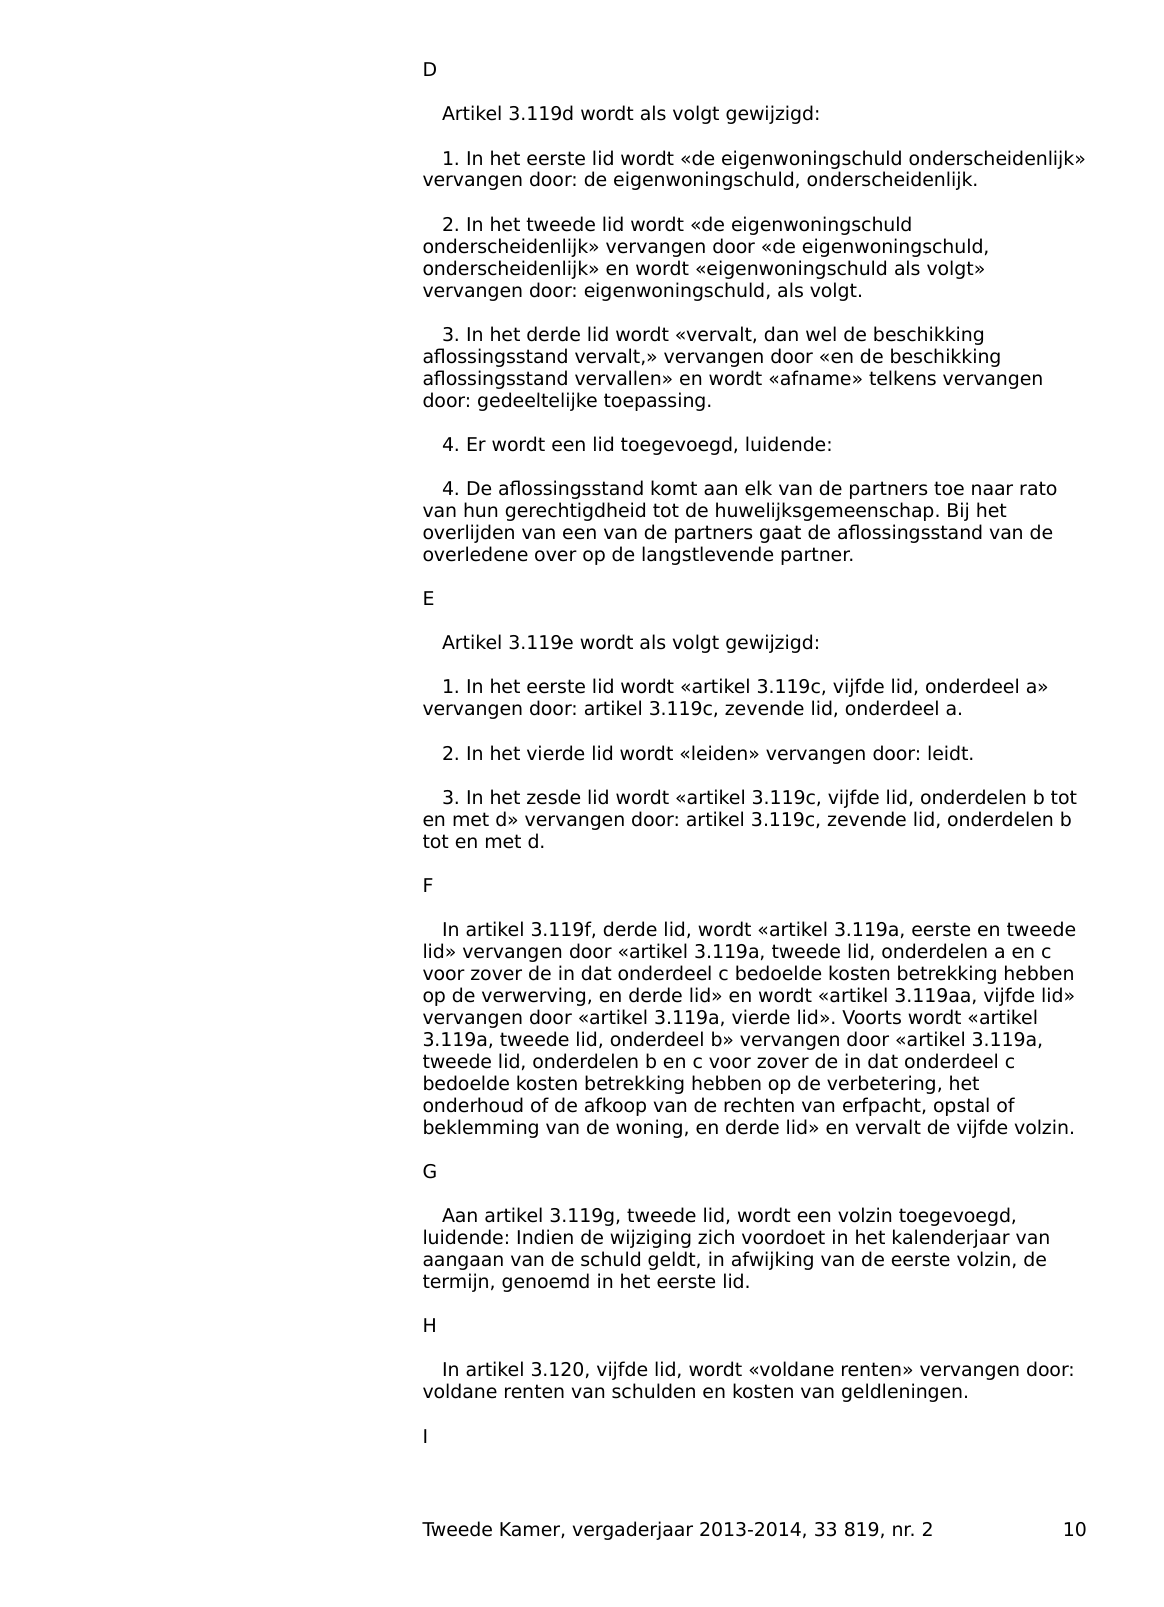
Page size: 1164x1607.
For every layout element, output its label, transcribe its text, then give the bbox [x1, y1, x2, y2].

text 4. Er wordt een lid toegevoegd, luidende: [422, 434, 1087, 456]
text 3. In het zesde lid wordt «artikel 3.119c, vijfde lid, onderdelen b tot en met d» vervangen door: artikel 3.119c, zevende lid, onderdelen b tot en met d. [422, 787, 1087, 853]
text 2. In het tweede lid wordt «de eigenwoningschuld onderscheidenlijk» vervangen door «de eigenwoningschuld, onderscheidenlijk» en wordt «eigenwoningschuld als volgt» vervangen door: eigenwoningschuld, als volgt. [422, 213, 1087, 301]
text H [422, 1315, 1087, 1337]
text Artikel 3.119e wordt als volgt gewijzigd: [422, 632, 1087, 654]
text F [422, 875, 1087, 897]
text G [422, 1161, 1087, 1183]
text Artikel 3.119d wordt als volgt gewijzigd: [422, 103, 1087, 125]
text In artikel 3.119f, derde lid, wordt «artikel 3.119a, eerste en tweede lid» vervangen door «artikel 3.119a, tweede lid, onderdelen a en c voor zover de in dat onderdeel c bedoelde kosten betrekking hebben op de verwerving, en derde lid» en wordt «artikel 3.119aa, vijfde lid» vervangen door «artikel 3.119a, vierde lid». Voorts wordt «artikel 3.119a, tweede lid, onderdeel b» vervangen door «artikel 3.119a, tweede lid, onderdelen b en c voor zover de in dat onderdeel c bedoelde kosten betrekking hebben op de verbetering, het onderhoud of de afkoop van de rechten van erfpacht, opstal of beklemming van de woning, en derde lid» en vervalt de vijfde volzin. [422, 919, 1087, 1139]
text I [422, 1426, 1087, 1447]
text 2. In het vierde lid wordt «leiden» vervangen door: leidt. [422, 742, 1087, 764]
text 3. In het derde lid wordt «vervalt, dan wel de beschikking aflossingsstand vervalt,» vervangen door «en de beschikking aflossingsstand vervallen» en wordt «afname» telkens vervangen door: gedeeltelijke toepassing. [422, 324, 1087, 412]
text E [422, 588, 1087, 610]
text Aan artikel 3.119g, tweede lid, wordt een volzin toegevoegd, luidende: Indien de wijziging zich voordoet in het kalenderjaar van aangaan van de schuld geldt, in afwijking van de eerste volzin, de termijn, genoemd in het eerste lid. [422, 1205, 1087, 1293]
text D [422, 59, 1087, 81]
text 1. In het eerste lid wordt «de eigenwoningschuld onderscheidenlijk» vervangen door: de eigenwoningschuld, onderscheidenlijk. [422, 147, 1087, 191]
text 4. De aflossingsstand komt aan elk van de partners toe naar rato van hun gerechtigdheid tot de huwelijksgemeenschap. Bij het overlijden van een van de partners gaat de aflossingsstand van de overledene over op de langstlevende partner. [422, 478, 1087, 566]
text 1. In het eerste lid wordt «artikel 3.119c, vijfde lid, onderdeel a» vervangen door: artikel 3.119c, zevende lid, onderdeel a. [422, 676, 1087, 720]
text In artikel 3.120, vijfde lid, wordt «voldane renten» vervangen door: voldane renten van schulden en kosten van geldleningen. [422, 1359, 1087, 1403]
